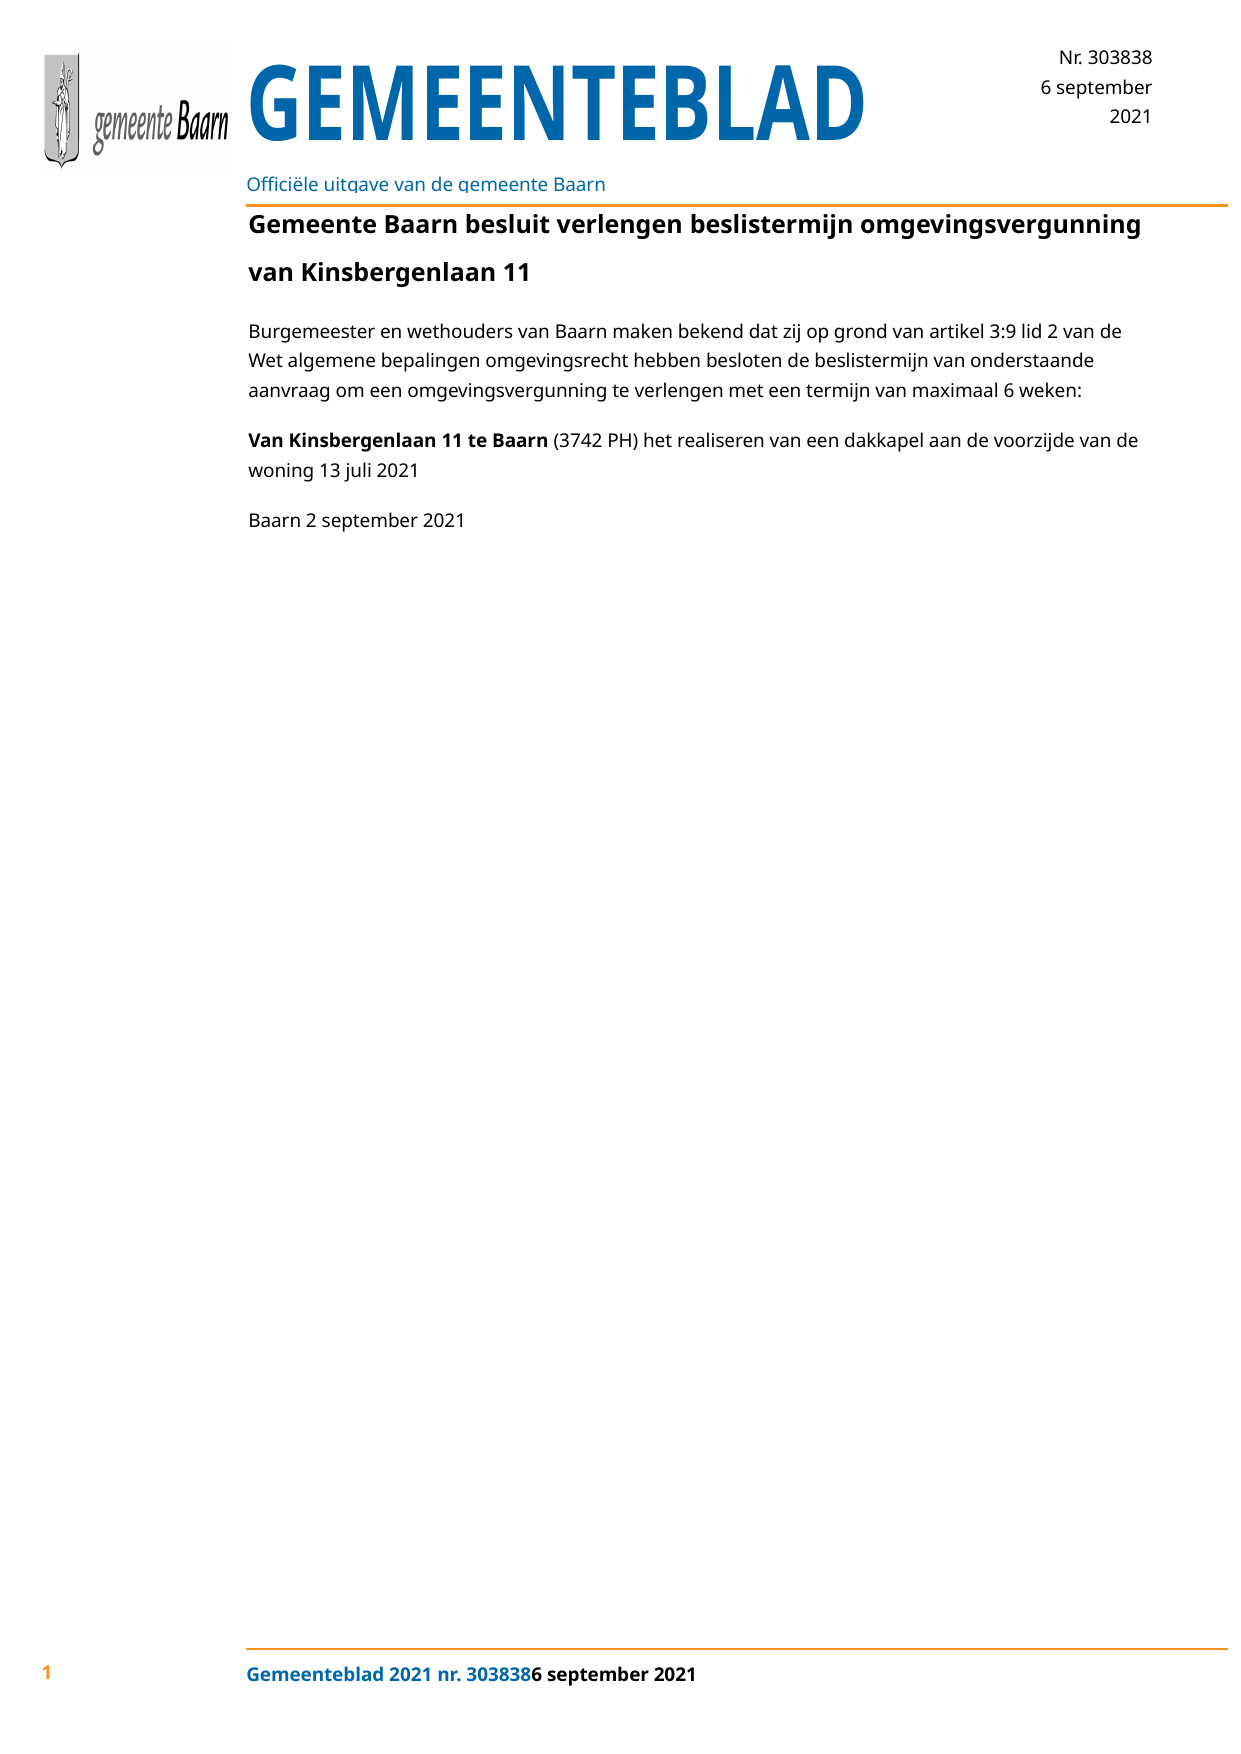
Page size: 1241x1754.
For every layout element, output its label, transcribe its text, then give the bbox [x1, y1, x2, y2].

text Baarn 2 september 2021 [248, 507, 1152, 533]
text Van Kinsbergenlaan 11 te Baarn (3742 PH) het realiseren van een dakkapel aan de voorzijde van de woning 13 juli 2021 [248, 427, 1152, 483]
text Gemeente Baarn besluit verlengen beslistermijn omgevingsvergunning van Kinsbergenlaan 11 [248, 207, 1152, 288]
text Burgemeester en wethouders van Baarn maken bekend dat zij op grond van artikel 3:9 lid 2 van de Wet algemene bepalingen omgevingsrecht hebben besloten de beslistermijn van onderstaande aanvraag om een omgevingsvergunning te verlengen met een termijn van maximaal 6 weken: [248, 318, 1152, 403]
picture [41, 47, 231, 172]
